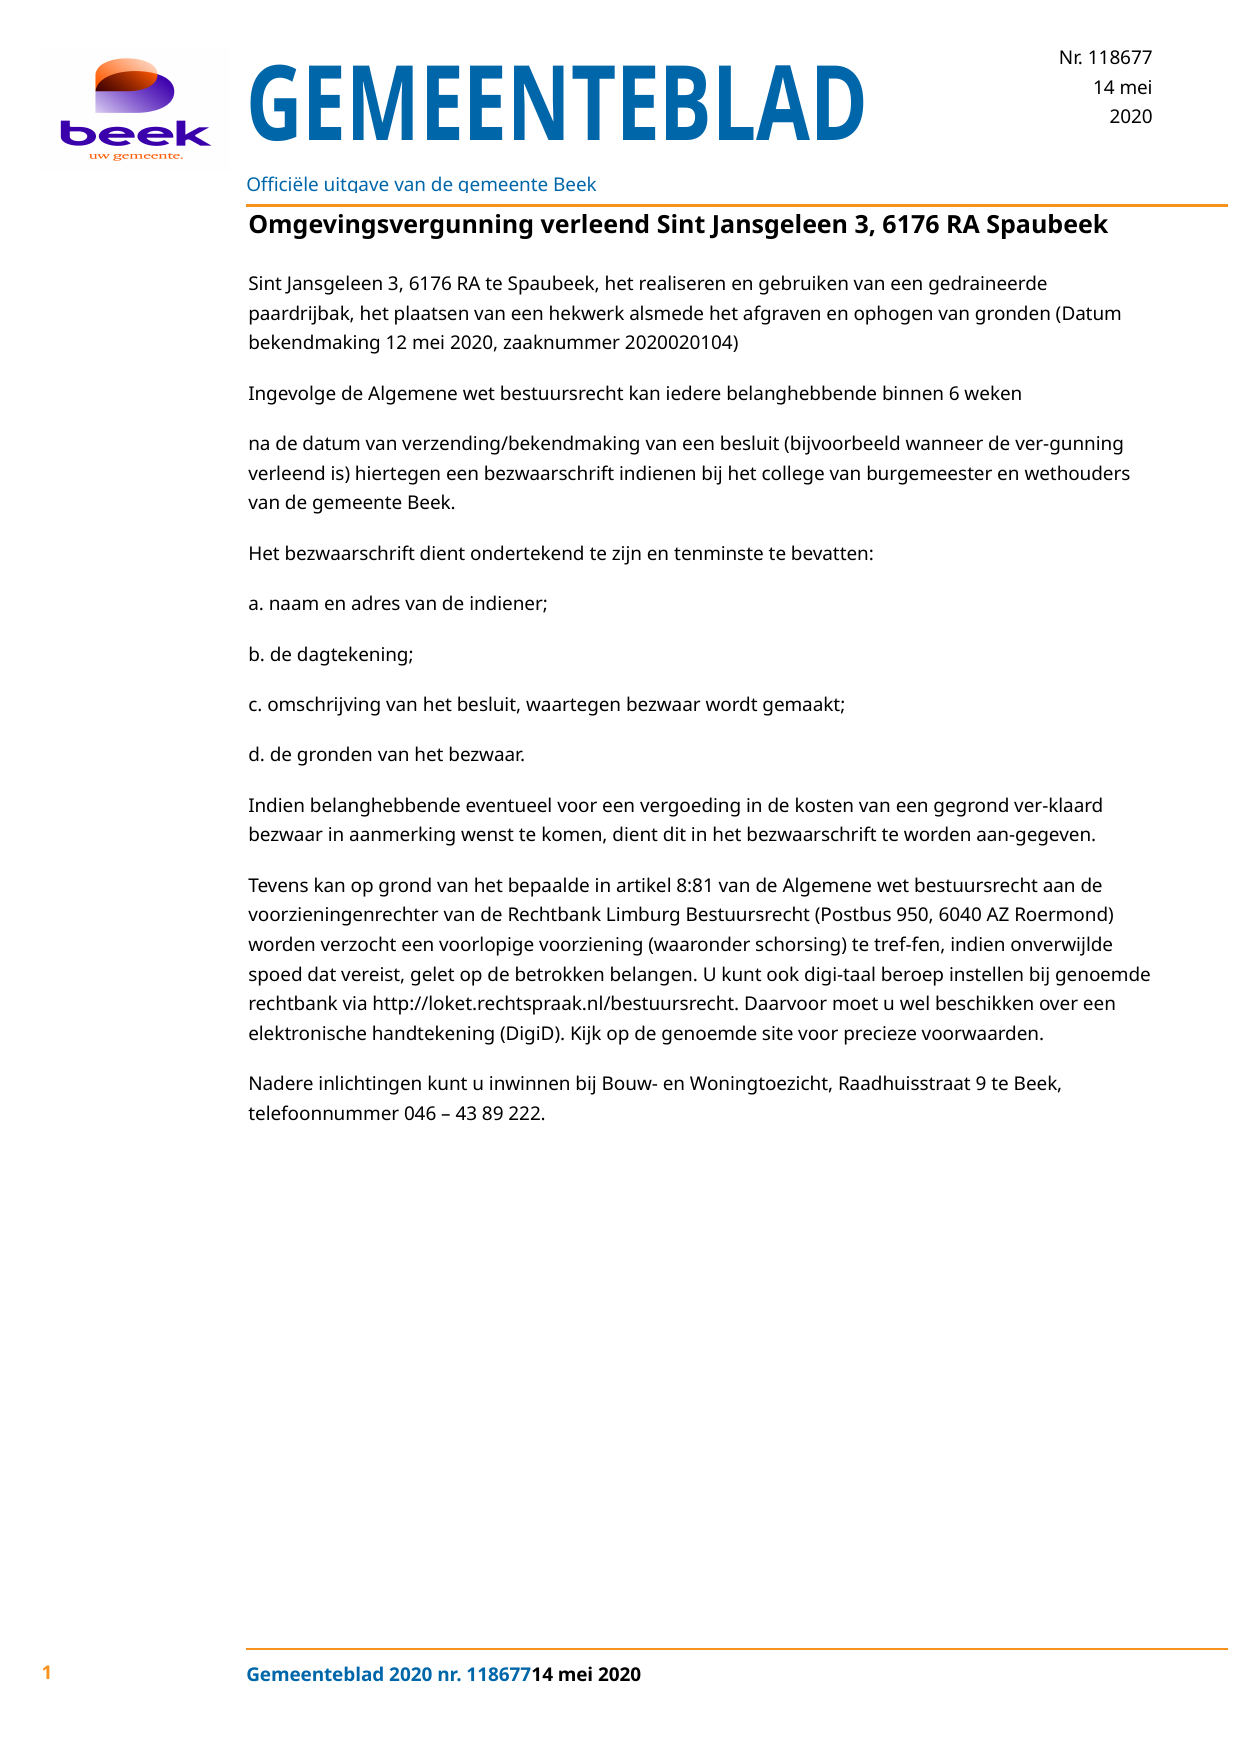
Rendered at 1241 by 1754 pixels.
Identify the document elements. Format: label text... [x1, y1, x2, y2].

text Sint Jansgeleen 3, 6176 RA te Spaubeek, het realiseren en gebruiken van een gedraineerde paardrijbak, het plaatsen van een hekwerk alsmede het afgraven en ophogen van gronden (Datum bekendmaking 12 mei 2020, zaaknummer 2020020104) [248, 270, 1152, 355]
text c. omschrijving van het besluit, waartegen bezwaar wordt gemaakt; [248, 691, 1152, 717]
picture [41, 47, 231, 172]
text Indien belanghebbende eventueel voor een vergoeding in de kosten van een gegrond ver-klaard bezwaar in aanmerking wenst te komen, dient dit in het bezwaarschrift te worden aan-gegeven. [248, 792, 1152, 847]
text Omgevingsvergunning verleend Sint Jansgeleen 3, 6176 RA Spaubeek [248, 207, 1152, 241]
text Nadere inlichtingen kunt u inwinnen bij Bouw- en Woningtoezicht, Raadhuisstraat 9 te Beek, telefoonnummer 046 – 43 89 222. [248, 1070, 1152, 1126]
text Ingevolge de Algemene wet bestuursrecht kan iedere belanghebbende binnen 6 weken [248, 380, 1152, 406]
text d. de gronden van het bezwaar. [248, 742, 1152, 767]
text na de datum van verzending/bekendmaking van een besluit (bijvoorbeeld wanneer de ver-gunning verleend is) hiertegen een bezwaarschrift indienen bij het college van burgemeester en wethouders van de gemeente Beek. [248, 430, 1152, 515]
text Tevens kan op grond van het bepaalde in artikel 8:81 van de Algemene wet bestuursrecht aan de voorzieningenrechter van de Rechtbank Limburg Bestuursrecht (Postbus 950, 6040 AZ Roermond) worden verzocht een voorlopige voorziening (waaronder schorsing) te tref-fen, indien onverwijlde spoed dat vereist, gelet op de betrokken belangen. U kunt ook digi-taal beroep instellen bij genoemde rechtbank via http://loket.rechtspraak.nl/bestuursrecht. Daarvoor moet u wel beschikken over een elektronische handtekening (DigiD). Kijk op de genoemde site voor precieze voorwaarden. [248, 872, 1152, 1046]
text a. naam en adres van de indiener; [248, 590, 1152, 616]
text Het bezwaarschrift dient ondertekend te zijn en tenminste te bevatten: [248, 540, 1152, 566]
text b. de dagtekening; [248, 641, 1152, 666]
